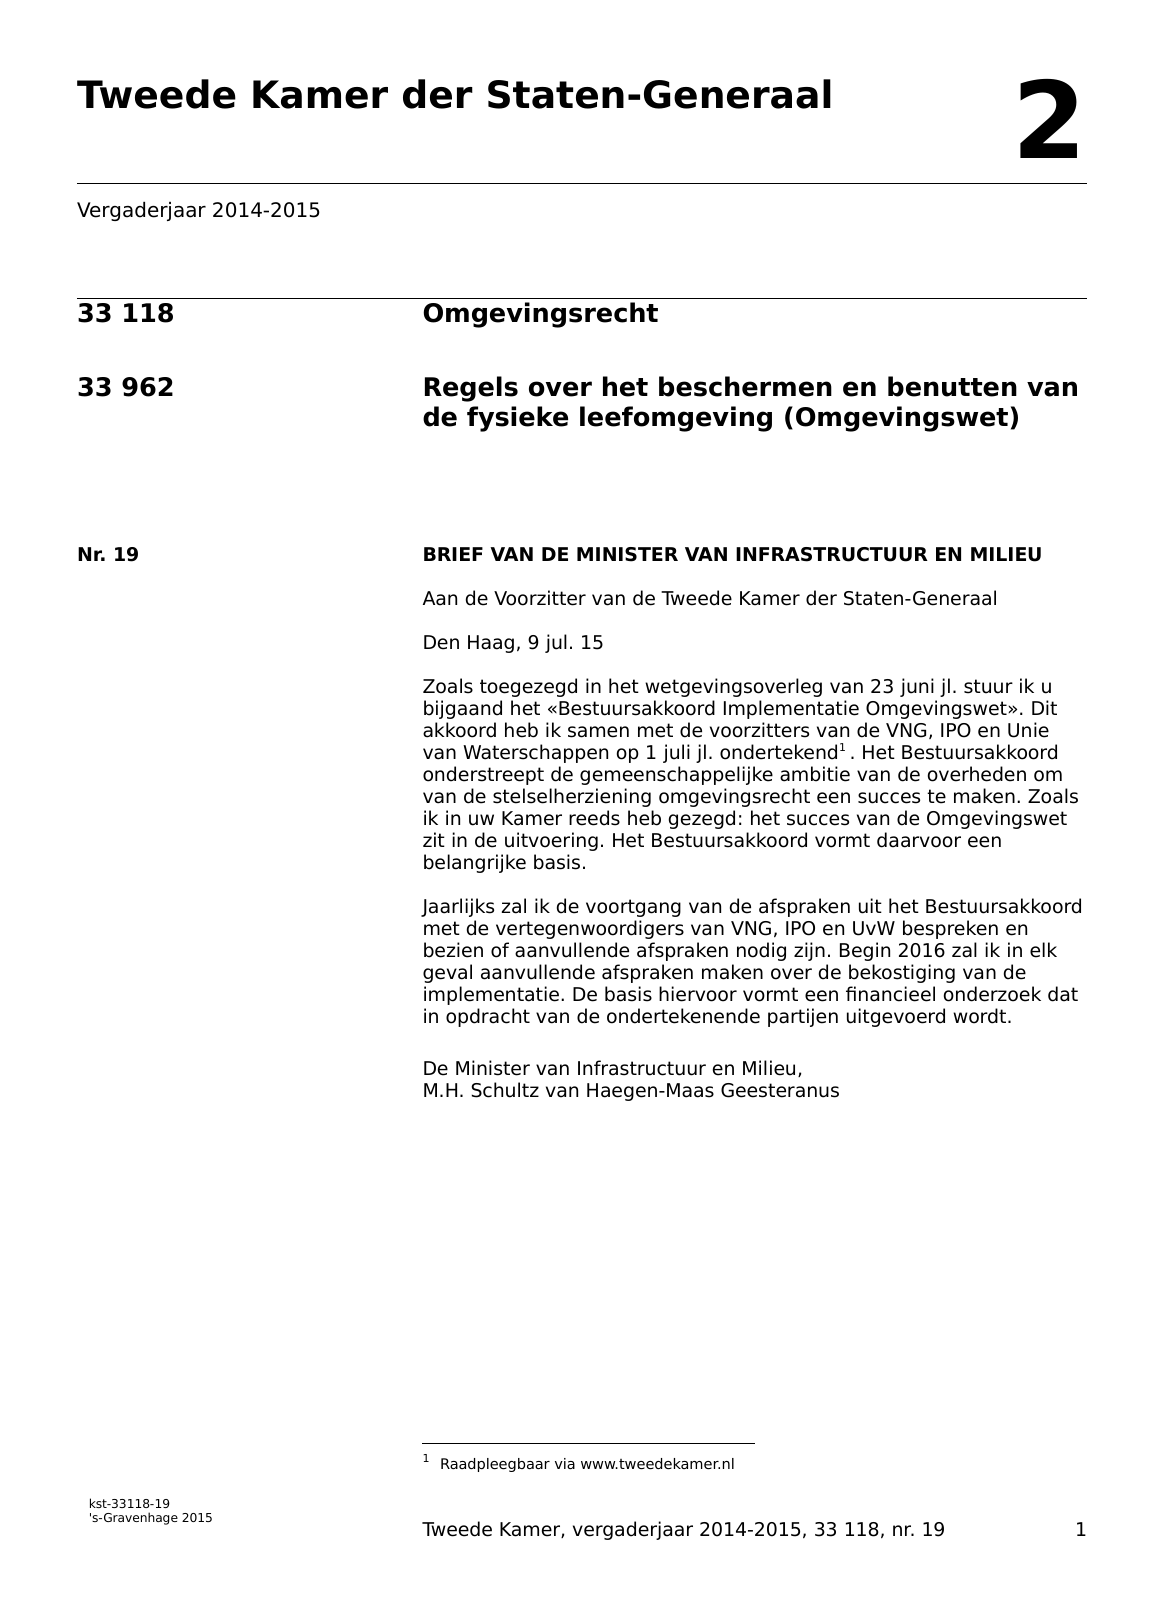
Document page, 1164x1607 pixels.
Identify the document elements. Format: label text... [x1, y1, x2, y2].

table_cell Vergaderjaar 2014-2015 [77, 184, 1087, 298]
text Aan de Voorzitter van de Tweede Kamer der Staten-Generaal [422, 588, 1087, 609]
subtitle Nr. 19 BRIEF VAN DE MINISTER VAN INFRASTRUCTUUR EN MILIEU [77, 543, 1087, 565]
text 's-Gravenhage 2015 [88, 1511, 323, 1525]
subtitle 33 962 Regels over het beschermen en benutten van de fysieke leefomgeving (Omgevingswet) [77, 373, 1087, 432]
text Raadpleegbaar via www.tweedekamer.nl [422, 1452, 1087, 1474]
text kst-33118-19 [88, 1497, 323, 1511]
subtitle 33 118 Omgevingsrecht [77, 299, 1087, 329]
text De Minister van Infrastructuur en Milieu, M.H. Schultz van Haegen-Maas Geesteranus [422, 1058, 1087, 1102]
text Jaarlijks zal ik de voortgang van de afspraken uit het Bestuursakkoord met de vertegenwoordigers van VNG, IPO en UvW bespreken en bezien of aanvullende afspraken nodig zijn. Begin 2016 zal ik in elk geval aanvullende afspraken maken over de bekostiging van de implementatie. De basis hiervoor vormt een financieel onderzoek dat in opdracht van de ondertekenende partijen uitgevoerd wordt. [422, 896, 1087, 1028]
text Zoals toegezegd in het wetgevingsoverleg van 23 juni jl. stuur ik u bijgaand het «Bestuursakkoord Implementatie Omgevingswet». Dit akkoord heb ik samen met de voorzitters van de VNG, IPO en Unie van Waterschappen op 1 juli jl. ondertekend. Het Bestuursakkoord onderstreept de gemeenschappelijke ambitie van de overheden om van de stelselherziening omgevingsrecht een succes te maken. Zoals ik in uw Kamer reeds heb gezegd: het succes van de Omgevingswet zit in de uitvoering. Het Bestuursakkoord vormt daarvoor een belangrijke basis. [422, 676, 1087, 874]
table_header Tweede Kamer der Staten-Generaal [77, 59, 886, 183]
text Den Haag, 9 jul. 15 [422, 632, 1087, 654]
table_header 2 [886, 59, 1087, 183]
